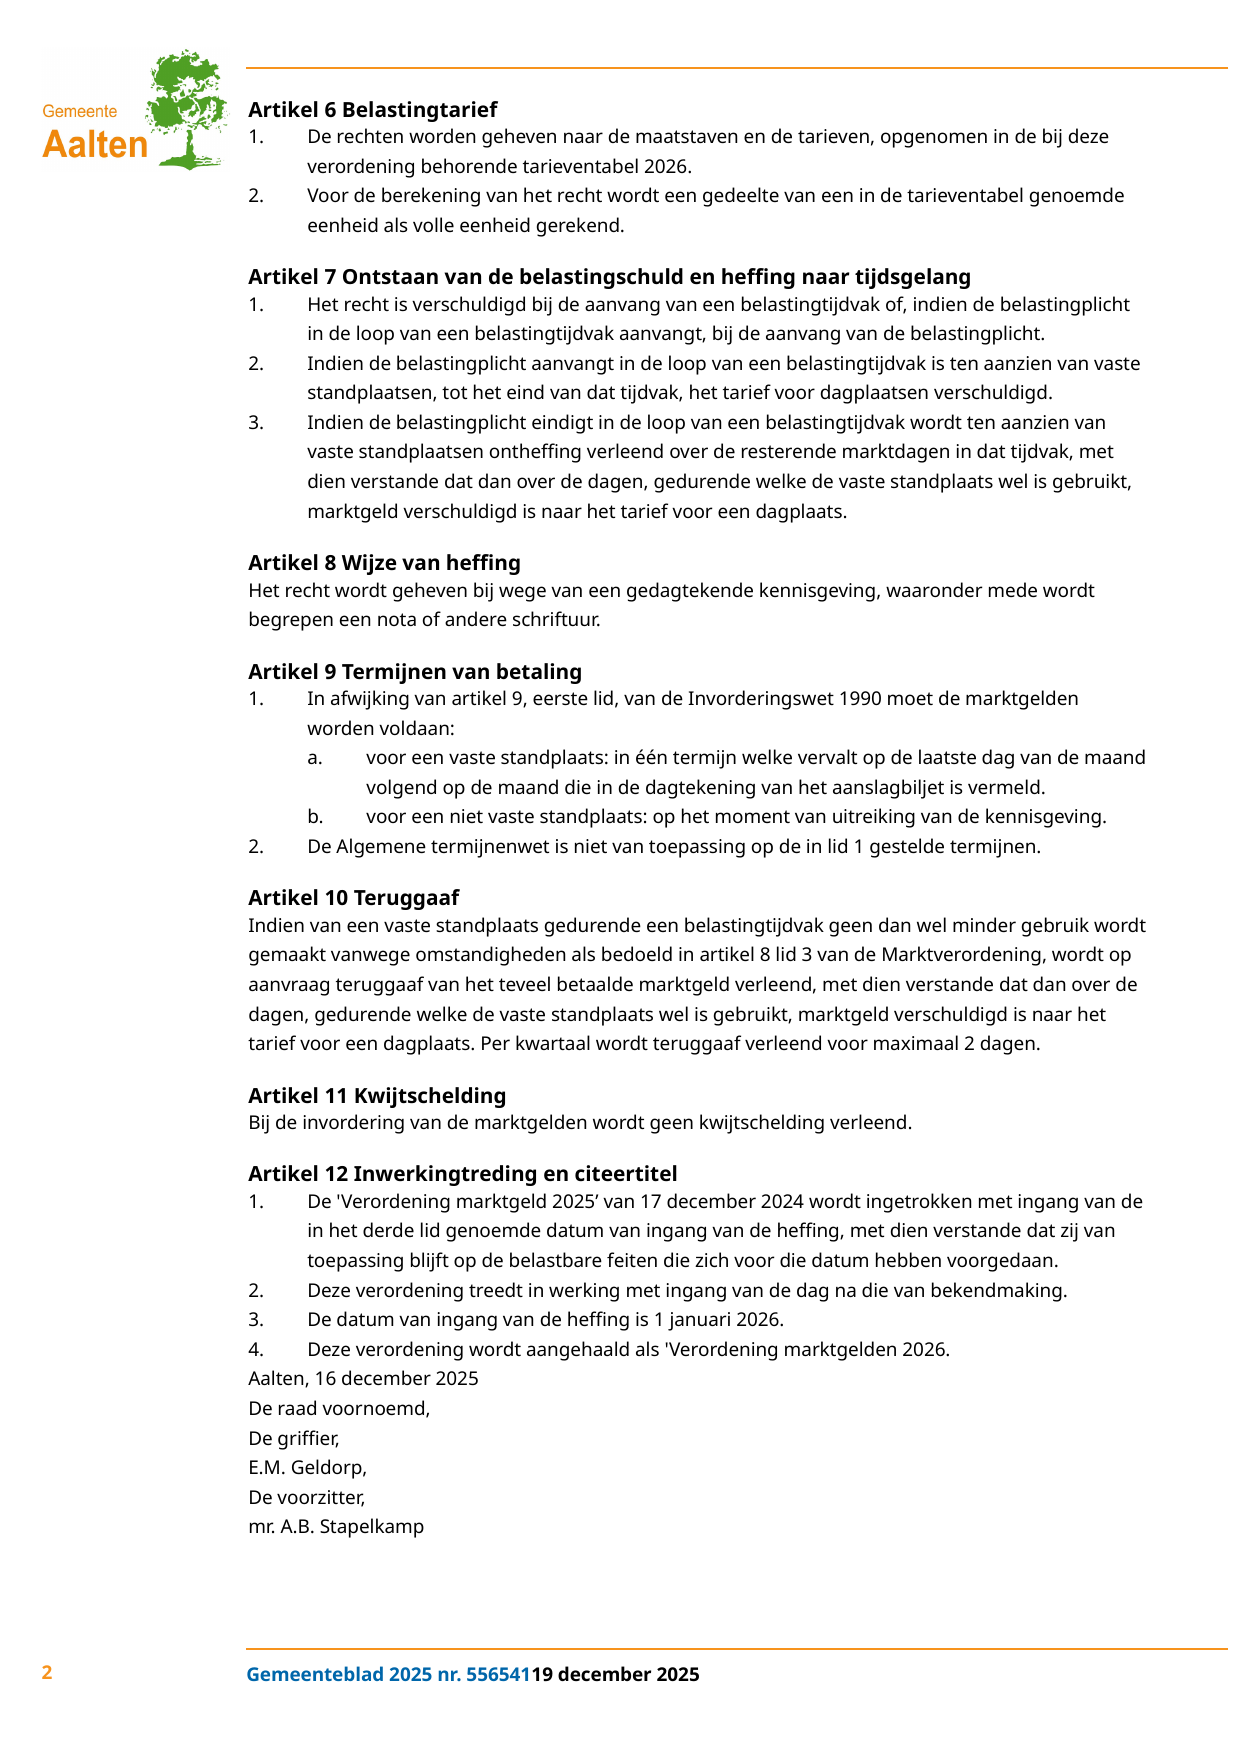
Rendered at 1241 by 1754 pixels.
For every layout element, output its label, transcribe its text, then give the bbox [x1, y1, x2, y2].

picture [41, 47, 231, 172]
text Indien van een vaste standplaats gedurende een belastingtijdvak geen dan wel minder gebruik wordt gemaakt vanwege omstandigheden als bedoeld in artikel 8 lid 3 van de Marktverordening, wordt op aanvraag teruggaaf van het teveel betaalde marktgeld verleend, met dien verstande dat dan over de dagen, gedurende welke de vaste standplaats wel is gebruikt, marktgeld verschuldigd is naar het tarief voor een dagplaats. Per kwartaal wordt teruggaaf verleend voor maximaal 2 dagen. [248, 912, 1152, 1056]
list De rechten worden geheven naar de maatstaven en de tarieven, opgenomen in de bij deze verordening behorende tarieventabel 2026. [248, 123, 1152, 178]
list De datum van ingang van de heffing is 1 januari 2026. [248, 1306, 1152, 1332]
list Indien de belastingplicht eindigt in de loop van een belastingtijdvak wordt ten aanzien van vaste standplaatsen ontheffing verleend over de resterende marktdagen in dat tijdvak, met dien verstande dat dan over de dagen, gedurende welke de vaste standplaats wel is gebruikt, marktgeld verschuldigd is naar het tarief voor een dagplaats. [248, 409, 1152, 524]
text Artikel 10 Teruggaaf [248, 883, 1152, 912]
text De raad voornoemd, [248, 1395, 1152, 1421]
text De voorzitter, [248, 1484, 1152, 1509]
text Artikel 7 Ontstaan van de belastingschuld en heffing naar tijdsgelang [248, 262, 1152, 291]
text Artikel 11 Kwijtschelding [248, 1081, 1152, 1109]
list De Algemene termijnenwet is niet van toepassing op de in lid 1 gestelde termijnen. [248, 833, 1152, 859]
text Artikel 8 Wijze van heffing [248, 548, 1152, 577]
text Bij de invordering van de marktgelden wordt geen kwijtschelding verleend. [248, 1109, 1152, 1135]
text mr. A.B. Stapelkamp [248, 1513, 1152, 1539]
text Het recht wordt geheven bij wege van een gedagtekende kennisgeving, waaronder mede wordt begrepen een nota of andere schriftuur. [248, 577, 1152, 632]
list voor een vaste standplaats: in één termijn welke vervalt op de laatste dag van de maand volgend op de maand die in de dagtekening van het aanslagbiljet is vermeld. [307, 744, 1152, 800]
list voor een niet vaste standplaats: op het moment van uitreiking van de kennisgeving. [307, 803, 1152, 829]
text Artikel 12 Inwerkingtreding en citeertitel [248, 1159, 1152, 1188]
list Voor de berekening van het recht wordt een gedeelte van een in de tarieventabel genoemde eenheid als volle eenheid gerekend. [248, 182, 1152, 238]
text Aalten, 16 december 2025 [248, 1366, 1152, 1391]
list In afwijking van artikel 9, eerste lid, van de Invorderingswet 1990 moet de marktgelden worden voldaan: [248, 685, 1152, 741]
list Indien de belastingplicht aanvangt in de loop van een belastingtijdvak is ten aanzien van vaste standplaatsen, tot het eind van dat tijdvak, het tarief voor dagplaatsen verschuldigd. [248, 350, 1152, 405]
list De 'Verordening marktgeld 2025’ van 17 december 2024 wordt ingetrokken met ingang van de in het derde lid genoemde datum van ingang van de heffing, met dien verstande dat zij van toepassing blijft op de belastbare feiten die zich voor die datum hebben voorgedaan. [248, 1188, 1152, 1273]
text Artikel 6 Belastingtarief [248, 95, 1152, 123]
list Deze verordening treedt in werking met ingang van de dag na die van bekendmaking. [248, 1277, 1152, 1302]
text E.M. Geldorp, [248, 1454, 1152, 1480]
list Deze verordening wordt aangehaald als 'Verordening marktgelden 2026. [248, 1336, 1152, 1362]
text Artikel 9 Termijnen van betaling [248, 657, 1152, 685]
list Het recht is verschuldigd bij de aanvang van een belastingtijdvak of, indien de belastingplicht in de loop van een belastingtijdvak aanvangt, bij de aanvang van de belastingplicht. [248, 291, 1152, 346]
text De griffier, [248, 1425, 1152, 1450]
